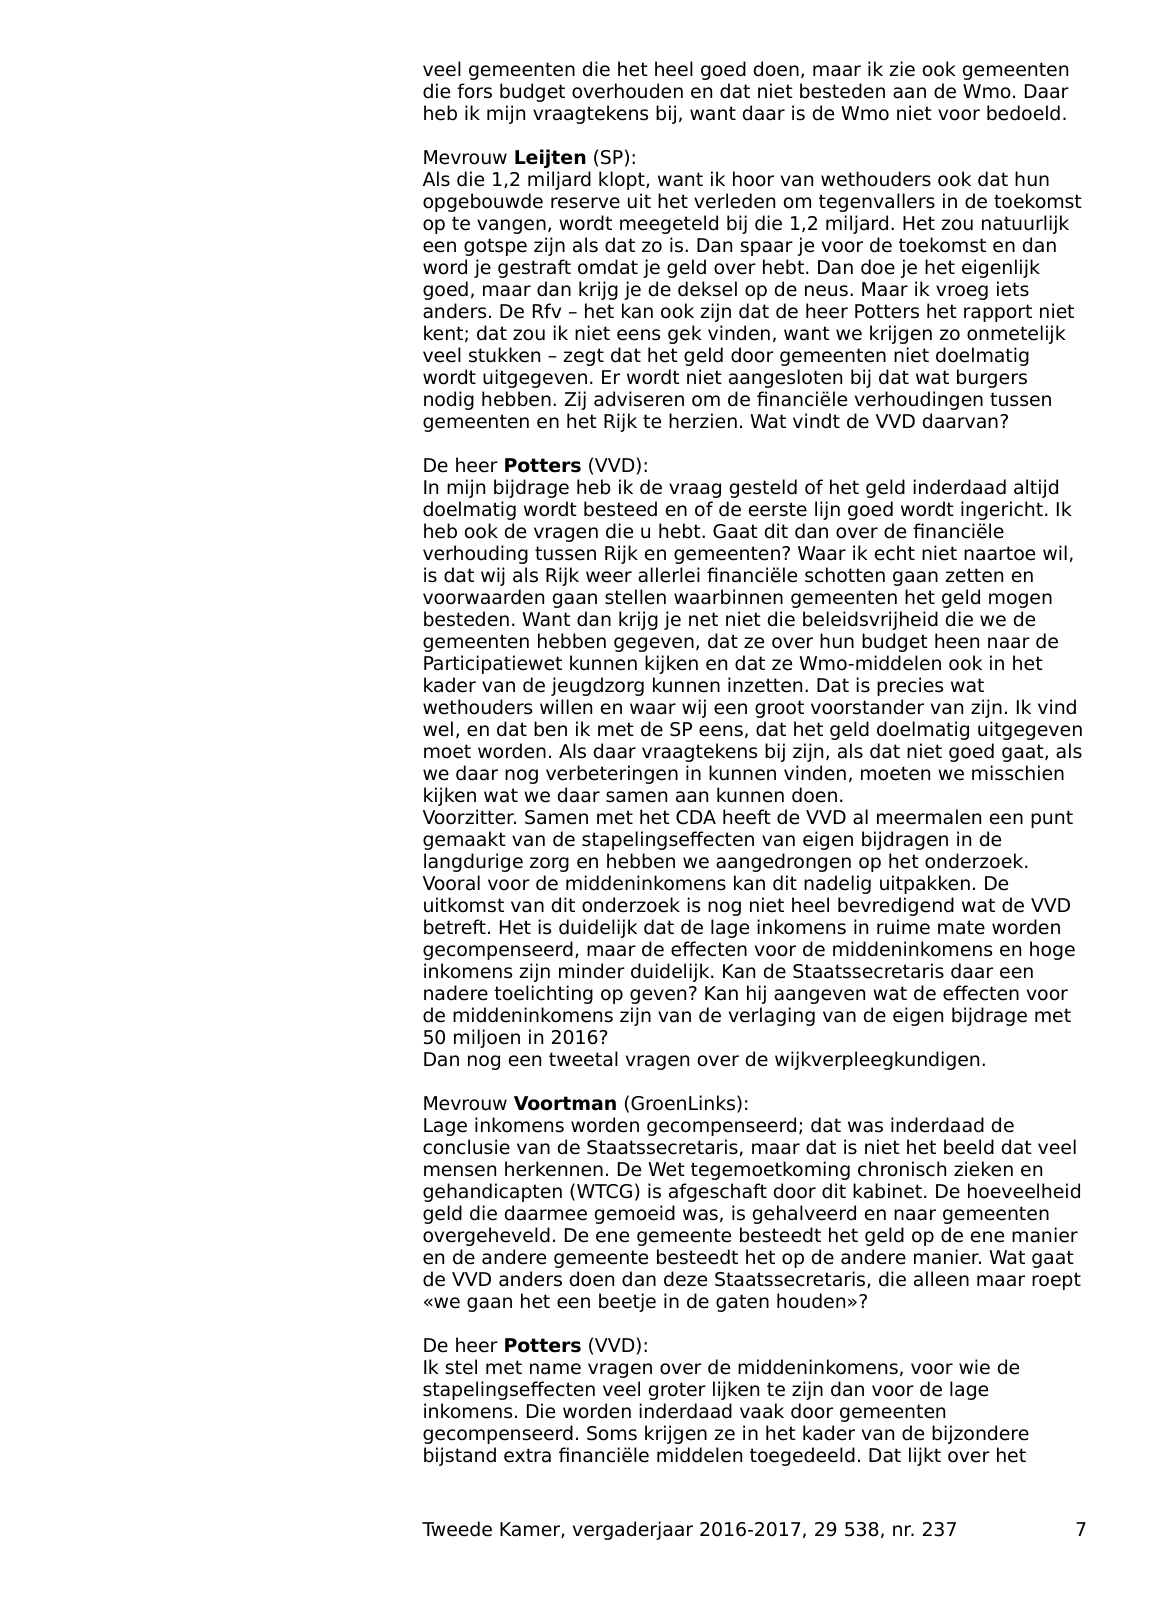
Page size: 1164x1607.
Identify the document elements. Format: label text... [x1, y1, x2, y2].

text De heer Potters (VVD): [422, 455, 1087, 477]
text Voorzitter. Samen met het CDA heeft de VVD al meermalen een punt gemaakt van de stapelingseffecten van eigen bijdragen in de langdurige zorg en hebben we aangedrongen op het onderzoek. Vooral voor de middeninkomens kan dit nadelig uitpakken. De uitkomst van dit onderzoek is nog niet heel bevredigend wat de VVD betreft. Het is duidelijk dat de lage inkomens in ruime mate worden gecompenseerd, maar de effecten voor de middeninkomens en hoge inkomens zijn minder duidelijk. Kan de Staatssecretaris daar een nadere toelichting op geven? Kan hij aangeven wat de effecten voor de middeninkomens zijn van de verlaging van de eigen bijdrage met 50 miljoen in 2016? [422, 807, 1087, 1048]
text Mevrouw Voortman (GroenLinks): [422, 1093, 1087, 1115]
text veel gemeenten die het heel goed doen, maar ik zie ook gemeenten die fors budget overhouden en dat niet besteden aan de Wmo. Daar heb ik mijn vraagtekens bij, want daar is de Wmo niet voor bedoeld. [422, 59, 1087, 125]
text Mevrouw Leijten (SP): [422, 147, 1087, 169]
text Als die 1,2 miljard klopt, want ik hoor van wethouders ook dat hun opgebouwde reserve uit het verleden om tegenvallers in de toekomst op te vangen, wordt meegeteld bij die 1,2 miljard. Het zou natuurlijk een gotspe zijn als dat zo is. Dan spaar je voor de toekomst en dan word je gestraft omdat je geld over hebt. Dan doe je het eigenlijk goed, maar dan krijg je de deksel op de neus. Maar ik vroeg iets anders. De Rfv – het kan ook zijn dat de heer Potters het rapport niet kent; dat zou ik niet eens gek vinden, want we krijgen zo onmetelijk veel stukken – zegt dat het geld door gemeenten niet doelmatig wordt uitgegeven. Er wordt niet aangesloten bij dat wat burgers nodig hebben. Zij adviseren om de financiële verhoudingen tussen gemeenten en het Rijk te herzien. Wat vindt de VVD daarvan? [422, 169, 1087, 433]
text Dan nog een tweetal vragen over de wijkverpleegkundigen. [422, 1048, 1087, 1071]
text In mijn bijdrage heb ik de vraag gesteld of het geld inderdaad altijd doelmatig wordt besteed en of de eerste lijn goed wordt ingericht. Ik heb ook de vragen die u hebt. Gaat dit dan over de financiële verhouding tussen Rijk en gemeenten? Waar ik echt niet naartoe wil, is dat wij als Rijk weer allerlei financiële schotten gaan zetten en voorwaarden gaan stellen waarbinnen gemeenten het geld mogen besteden. Want dan krijg je net niet die beleidsvrijheid die we de gemeenten hebben gegeven, dat ze over hun budget heen naar de Participatiewet kunnen kijken en dat ze Wmo-middelen ook in het kader van de jeugdzorg kunnen inzetten. Dat is precies wat wethouders willen en waar wij een groot voorstander van zijn. Ik vind wel, en dat ben ik met de SP eens, dat het geld doelmatig uitgegeven moet worden. Als daar vraagtekens bij zijn, als dat niet goed gaat, als we daar nog verbeteringen in kunnen vinden, moeten we misschien kijken wat we daar samen aan kunnen doen. [422, 477, 1087, 807]
text Ik stel met name vragen over de middeninkomens, voor wie de stapelingseffecten veel groter lijken te zijn dan voor de lage inkomens. Die worden inderdaad vaak door gemeenten gecompenseerd. Soms krijgen ze in het kader van de bijzondere bijstand extra financiële middelen toegedeeld. Dat lijkt over het [422, 1357, 1087, 1467]
text De heer Potters (VVD): [422, 1335, 1087, 1357]
text Lage inkomens worden gecompenseerd; dat was inderdaad de conclusie van de Staatssecretaris, maar dat is niet het beeld dat veel mensen herkennen. De Wet tegemoetkoming chronisch zieken en gehandicapten (WTCG) is afgeschaft door dit kabinet. De hoeveelheid geld die daarmee gemoeid was, is gehalveerd en naar gemeenten overgeheveld. De ene gemeente besteedt het geld op de ene manier en de andere gemeente besteedt het op de andere manier. Wat gaat de VVD anders doen dan deze Staatssecretaris, die alleen maar roept «we gaan het een beetje in de gaten houden»? [422, 1115, 1087, 1312]
